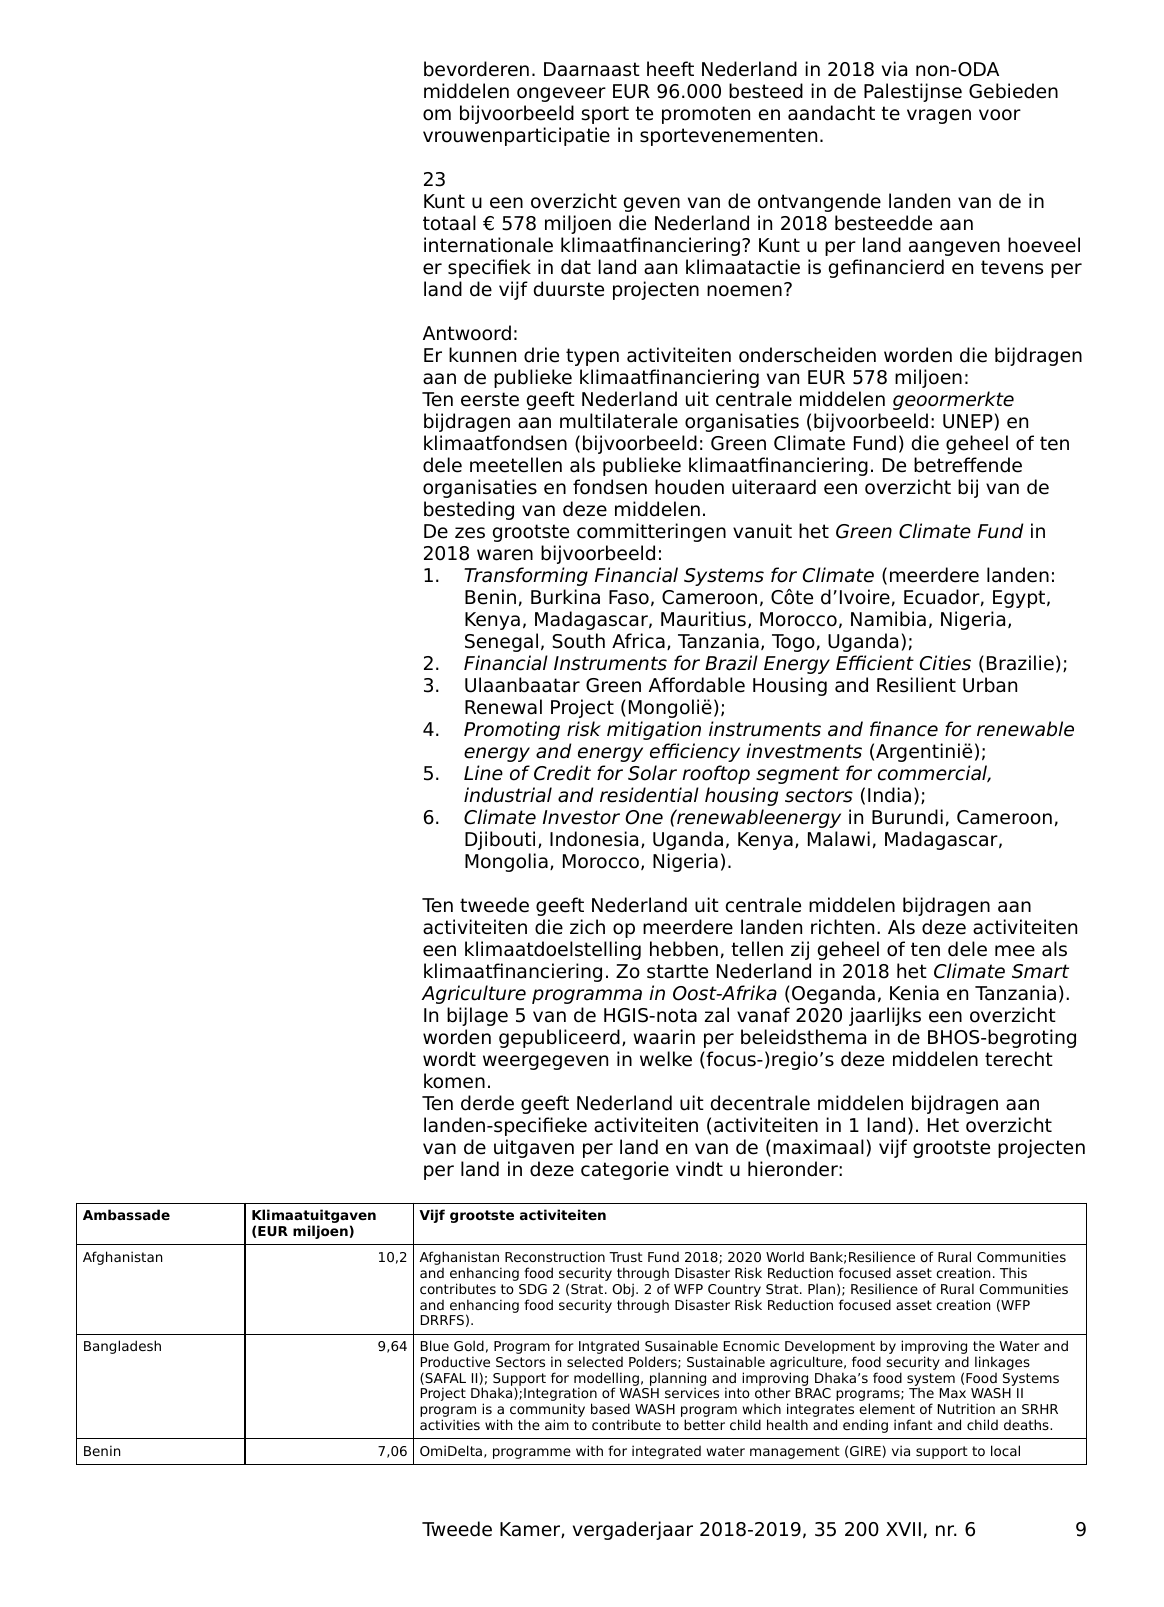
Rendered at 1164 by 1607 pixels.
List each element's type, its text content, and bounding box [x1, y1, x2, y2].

table_cell 9,64 [246, 1335, 413, 1438]
table_header Klimaatuitgaven (EUR miljoen) [246, 1204, 413, 1244]
text Ten derde geeft Nederland uit decentrale middelen bijdragen aan landen-specifieke activiteiten (activiteiten in 1 land). Het overzicht van de uitgaven per land en van de (maximaal) vijf grootste projecten per land in deze categorie vindt u hieronder: [422, 1093, 1087, 1181]
text 2. Financial Instruments for Brazil Energy Efficient Cities (Brazilie); [422, 653, 1087, 675]
text Er kunnen drie typen activiteiten onderscheiden worden die bijdragen aan de publieke klimaatfinanciering van EUR 578 miljoen: [422, 345, 1087, 389]
text 3. Ulaanbaatar Green Affordable Housing and Resilient Urban Renewal Project (Mongolië); [422, 675, 1087, 719]
table_cell OmiDelta, programme with for integrated water management (GIRE) via support to local [414, 1439, 1086, 1464]
text 1. Transforming Financial Systems for Climate (meerdere landen: Benin, Burkina Faso, Cameroon, Côte d’Ivoire, Ecuador, Egypt, Kenya, Madagascar, Mauritius, Morocco, Namibia, Nigeria, Senegal, South Africa, Tanzania, Togo, Uganda); [422, 565, 1087, 653]
table_header Ambassade [77, 1204, 244, 1244]
table_header Vijf grootste activiteiten [414, 1204, 1086, 1244]
text 4. Promoting risk mitigation instruments and finance for renewable energy and energy efficiency investments (Argentinië); [422, 719, 1087, 763]
text Ten tweede geeft Nederland uit centrale middelen bijdragen aan activiteiten die zich op meerdere landen richten. Als deze activiteiten een klimaatdoelstelling hebben, tellen zij geheel of ten dele mee als klimaatfinanciering. Zo startte Nederland in 2018 het Climate Smart Agriculture programma in Oost-Afrika (Oeganda, Kenia en Tanzania). [422, 895, 1087, 1005]
table_cell 7,06 [246, 1439, 413, 1464]
text De zes grootste committeringen vanuit het Green Climate Fund in 2018 waren bijvoorbeeld: [422, 521, 1087, 565]
text 23 [422, 169, 1087, 191]
text Ten eerste geeft Nederland uit centrale middelen geoormerkte bijdragen aan multilaterale organisaties (bijvoorbeeld: UNEP) en klimaatfondsen (bijvoorbeeld: Green Climate Fund) die geheel of ten dele meetellen als publieke klimaatfinanciering. De betreffende organisaties en fondsen houden uiteraard een overzicht bij van de besteding van deze middelen. [422, 389, 1087, 521]
text bevorderen. Daarnaast heeft Nederland in 2018 via non-ODA middelen ongeveer EUR 96.000 besteed in de Palestijnse Gebieden om bijvoorbeeld sport te promoten en aandacht te vragen voor vrouwenparticipatie in sportevenementen. [422, 59, 1087, 147]
table_cell Blue Gold, Program for Intgrated Susainable Ecnomic Development by improving the Water and Productive Sectors in selected Polders; Sustainable agriculture, food security and linkages (SAFAL II); Support for modelling, planning and improving Dhaka’s food system (Food Systems Project Dhaka);Integration of WASH services into other BRAC programs; The Max WASH II program is a community based WASH program which integrates element of Nutrition an SRHR activities with the aim to contribute to better child health and ending infant and child deaths. [414, 1335, 1086, 1438]
text 6. Climate Investor One (renewableenergy in Burundi, Cameroon, Djibouti, Indonesia, Uganda, Kenya, Malawi, Madagascar, Mongolia, Morocco, Nigeria). [422, 807, 1087, 873]
table_cell Benin [77, 1439, 244, 1464]
table_cell 10,2 [246, 1245, 413, 1333]
text In bijlage 5 van de HGIS-nota zal vanaf 2020 jaarlijks een overzicht worden gepubliceerd, waarin per beleidsthema in de BHOS-begroting wordt weergegeven in welke (focus-)regio’s deze middelen terecht komen. [422, 1005, 1087, 1093]
text 5. Line of Credit for Solar rooftop segment for commercial, industrial and residential housing sectors (India); [422, 763, 1087, 807]
text Kunt u een overzicht geven van de ontvangende landen van de in totaal € 578 miljoen die Nederland in 2018 besteedde aan internationale klimaatfinanciering? Kunt u per land aangeven hoeveel er specifiek in dat land aan klimaatactie is gefinancierd en tevens per land de vijf duurste projecten noemen? [422, 191, 1087, 301]
table_cell Afghanistan [77, 1245, 244, 1333]
table_cell Afghanistan Reconstruction Trust Fund 2018; 2020 World Bank;Resilience of Rural Communities and enhancing food security through Disaster Risk Reduction focused asset creation. This contributes to SDG 2 (Strat. Obj. 2 of WFP Country Strat. Plan); Resilience of Rural Communities and enhancing food security through Disaster Risk Reduction focused asset creation (WFP DRRFS). [414, 1245, 1086, 1333]
table_cell Bangladesh [77, 1335, 244, 1438]
text Antwoord: [422, 323, 1087, 345]
